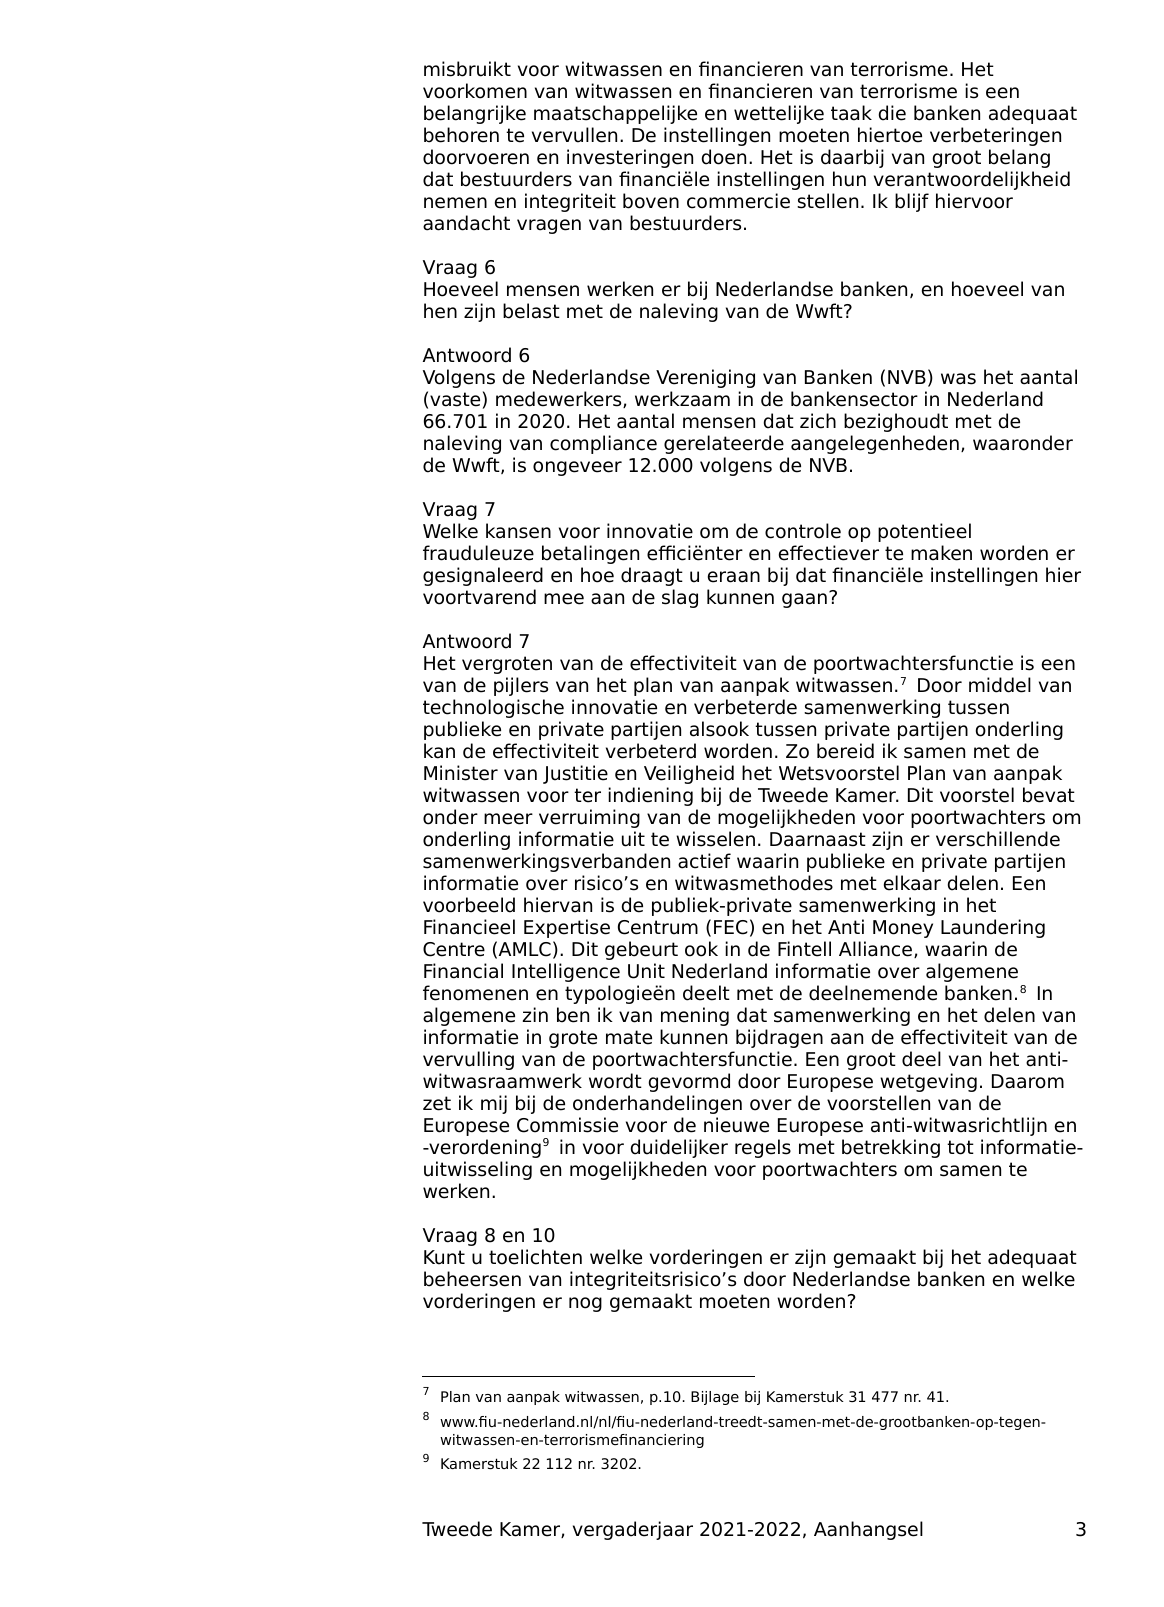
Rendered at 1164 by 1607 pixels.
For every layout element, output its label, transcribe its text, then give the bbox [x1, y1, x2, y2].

text Plan van aanpak witwassen, p.10. Bijlage bij Kamerstuk 31 477 nr. 41. [422, 1385, 1087, 1407]
text Welke kansen voor innovatie om de controle op potentieel frauduleuze betalingen efficiënter en effectiever te maken worden er gesignaleerd en hoe draagt u eraan bij dat financiële instellingen hier voortvarend mee aan de slag kunnen gaan? [422, 521, 1087, 609]
text Antwoord 6 [422, 345, 1087, 367]
text Kunt u toelichten welke vorderingen er zijn gemaakt bij het adequaat beheersen van integriteitsrisico’s door Nederlandse banken en welke vorderingen er nog gemaakt moeten worden? [422, 1247, 1087, 1313]
text Volgens de Nederlandse Vereniging van Banken (NVB) was het aantal (vaste) medewerkers, werkzaam in de bankensector in Nederland 66.701 in 2020. Het aantal mensen dat zich bezighoudt met de naleving van compliance gerelateerde aangelegenheden, waaronder de Wwft, is ongeveer 12.000 volgens de NVB. [422, 367, 1087, 477]
text www.fiu-nederland.nl/nl/fiu-nederland-treedt-samen-met-de-grootbanken-op-tegen-witwassen-en-terrorismefinanciering [422, 1410, 1087, 1449]
text Vraag 7 [422, 499, 1087, 521]
text Kamerstuk 22 112 nr. 3202. [422, 1452, 1087, 1474]
text Vraag 8 en 10 [422, 1225, 1087, 1247]
text Vraag 6 [422, 257, 1087, 279]
text misbruikt voor witwassen en financieren van terrorisme. Het voorkomen van witwassen en financieren van terrorisme is een belangrijke maatschappelijke en wettelijke taak die banken adequaat behoren te vervullen. De instellingen moeten hiertoe verbeteringen doorvoeren en investeringen doen. Het is daarbij van groot belang dat bestuurders van financiële instellingen hun verantwoordelijkheid nemen en integriteit boven commercie stellen. Ik blijf hiervoor aandacht vragen van bestuurders. [422, 59, 1087, 235]
text Antwoord 7 [422, 631, 1087, 653]
text Hoeveel mensen werken er bij Nederlandse banken, en hoeveel van hen zijn belast met de naleving van de Wwft? [422, 279, 1087, 323]
text Het vergroten van de effectiviteit van de poortwachtersfunctie is een van de pijlers van het plan van aanpak witwassen. Door middel van technologische innovatie en verbeterde samenwerking tussen publieke en private partijen alsook tussen private partijen onderling kan de effectiviteit verbeterd worden. Zo bereid ik samen met de Minister van Justitie en Veiligheid het Wetsvoorstel Plan van aanpak witwassen voor ter indiening bij de Tweede Kamer. Dit voorstel bevat onder meer verruiming van de mogelijkheden voor poortwachters om onderling informatie uit te wisselen. Daarnaast zijn er verschillende samenwerkingsverbanden actief waarin publieke en private partijen informatie over risico’s en witwasmethodes met elkaar delen. Een voorbeeld hiervan is de publiek-private samenwerking in het Financieel Expertise Centrum (FEC) en het Anti Money Laundering Centre (AMLC). Dit gebeurt ook in de Fintell Alliance, waarin de Financial Intelligence Unit Nederland informatie over algemene fenomenen en typologieën deelt met de deelnemende banken. In algemene zin ben ik van mening dat samenwerking en het delen van informatie in grote mate kunnen bijdragen aan de effectiviteit van de vervulling van de poortwachtersfunctie. Een groot deel van het anti-witwasraamwerk wordt gevormd door Europese wetgeving. Daarom zet ik mij bij de onderhandelingen over de voorstellen van de Europese Commissie voor de nieuwe Europese anti-witwasrichtlijn en -verordening in voor duidelijker regels met betrekking tot informatie-uitwisseling en mogelijkheden voor poortwachters om samen te werken. [422, 653, 1087, 1203]
